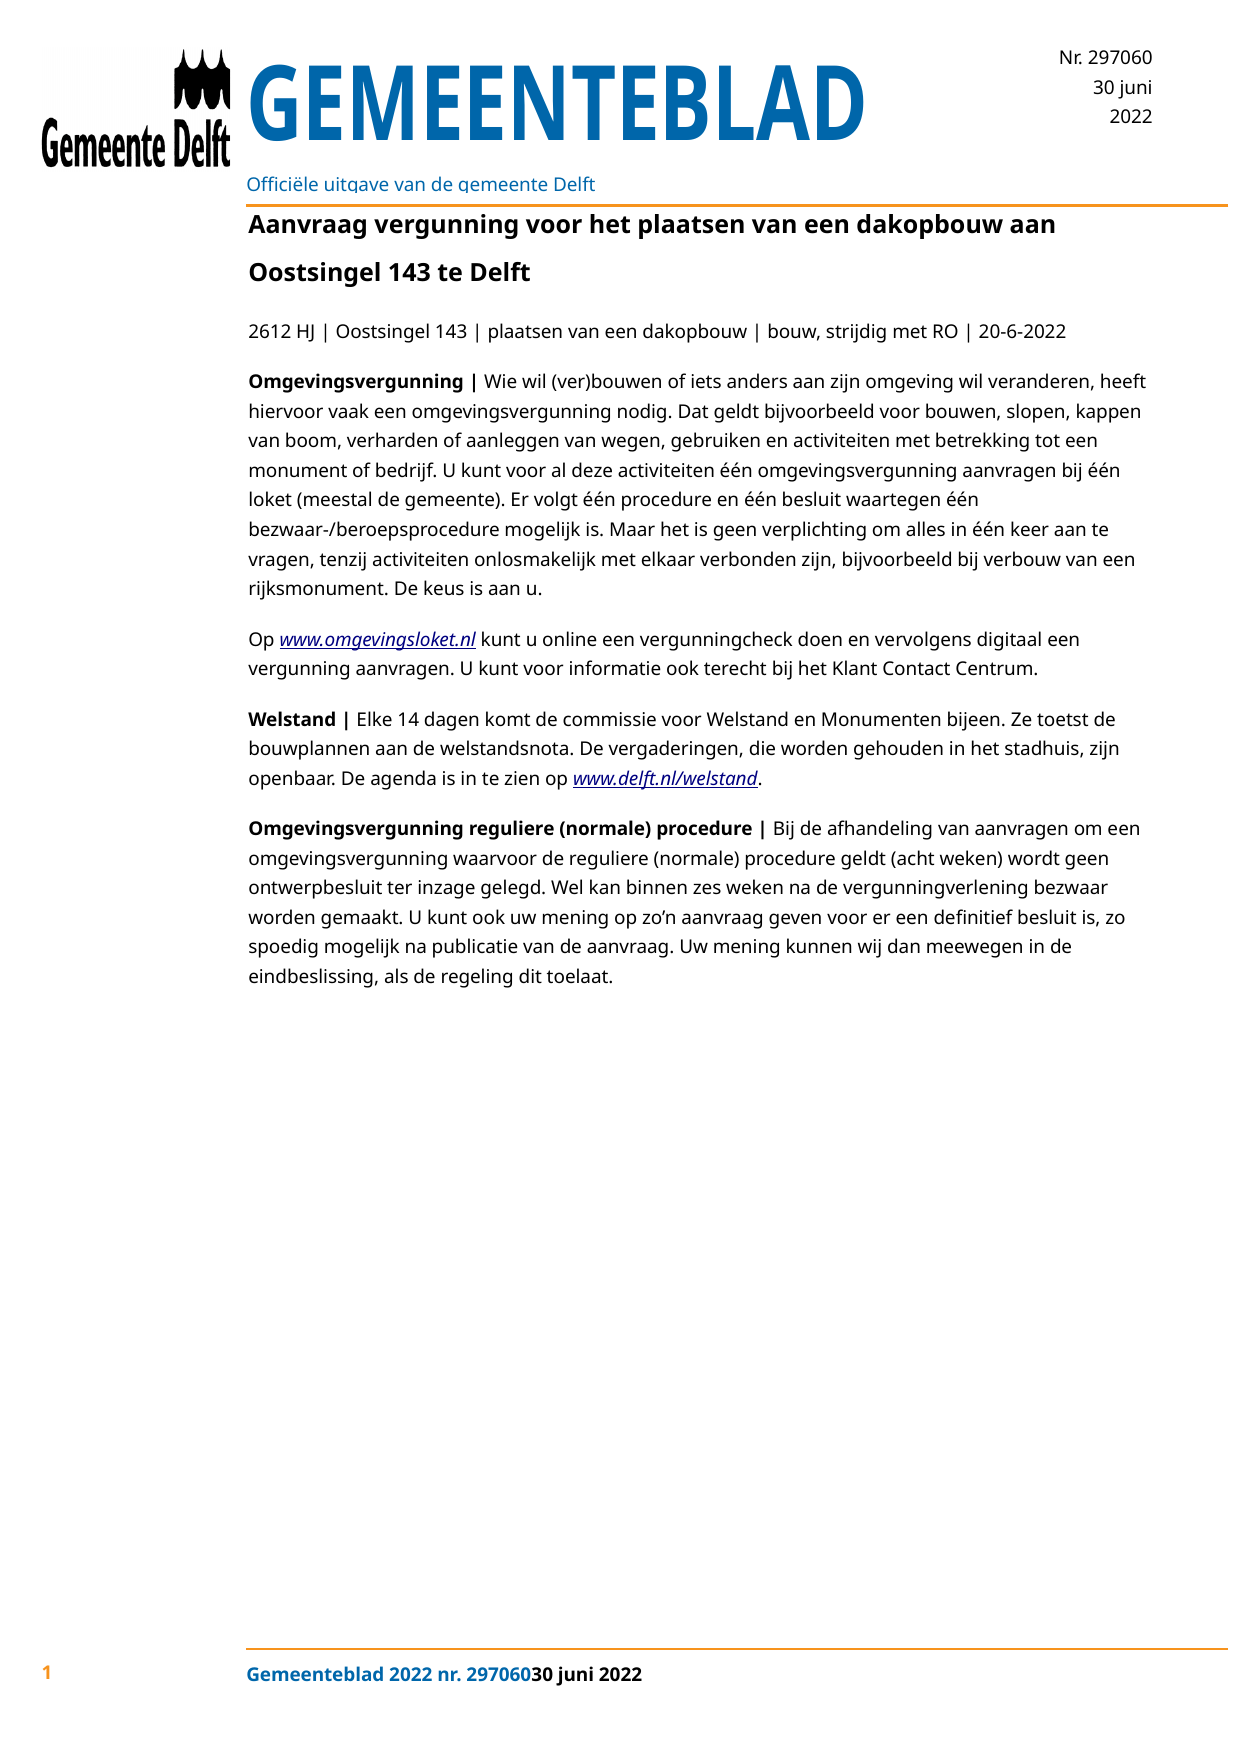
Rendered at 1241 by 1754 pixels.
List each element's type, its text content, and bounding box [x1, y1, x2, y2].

text Op www.omgevingsloket.nl kunt u online een vergunningcheck doen en vervolgens digitaal een vergunning aanvragen. U kunt voor informatie ook terecht bij het Klant Contact Centrum. [248, 626, 1152, 681]
text Aanvraag vergunning voor het plaatsen van een dakopbouw aan Oostsingel 143 te Delft [248, 207, 1152, 288]
text Omgevingsvergunning | Wie wil (ver)bouwen of iets anders aan zijn omgeving wil veranderen, heeft hiervoor vaak een omgevingsvergunning nodig. Dat geldt bijvoorbeeld voor bouwen, slopen, kappen van boom, verharden of aanleggen van wegen, gebruiken en activiteiten met betrekking tot een monument of bedrijf. U kunt voor al deze activiteiten één omgevingsvergunning aanvragen bij één loket (meestal de gemeente). Er volgt één procedure en één besluit waartegen één bezwaar-/beroepsprocedure mogelijk is. Maar het is geen verplichting om alles in één keer aan te vragen, tenzij activiteiten onlosmakelijk met elkaar verbonden zijn, bijvoorbeeld bij verbouw van een rijksmonument. De keus is aan u. [248, 368, 1152, 601]
text 2612 HJ | Oostsingel 143 | plaatsen van een dakopbouw | bouw, strijdig met RO | 20-6-2022 [248, 318, 1152, 344]
text Welstand | Elke 14 dagen komt de commissie voor Welstand en Monumenten bijeen. Ze toetst de bouwplannen aan de welstandsnota. De vergaderingen, die worden gehouden in het stadhuis, zijn openbaar. De agenda is in te zien op www.delft.nl/welstand. [248, 706, 1152, 791]
text Omgevingsvergunning reguliere (normale) procedure | Bij de afhandeling van aanvragen om een omgevingsvergunning waarvoor de reguliere (normale) procedure geldt (acht weken) wordt geen ontwerpbesluit ter inzage gelegd. Wel kan binnen zes weken na de vergunningverlening bezwaar worden gemaakt. U kunt ook uw mening op zo’n aanvraag geven voor er een definitief besluit is, zo spoedig mogelijk na publicatie van de aanvraag. Uw mening kunnen wij dan meewegen in de eindbeslissing, als de regeling dit toelaat. [248, 815, 1152, 989]
picture [41, 47, 231, 172]
